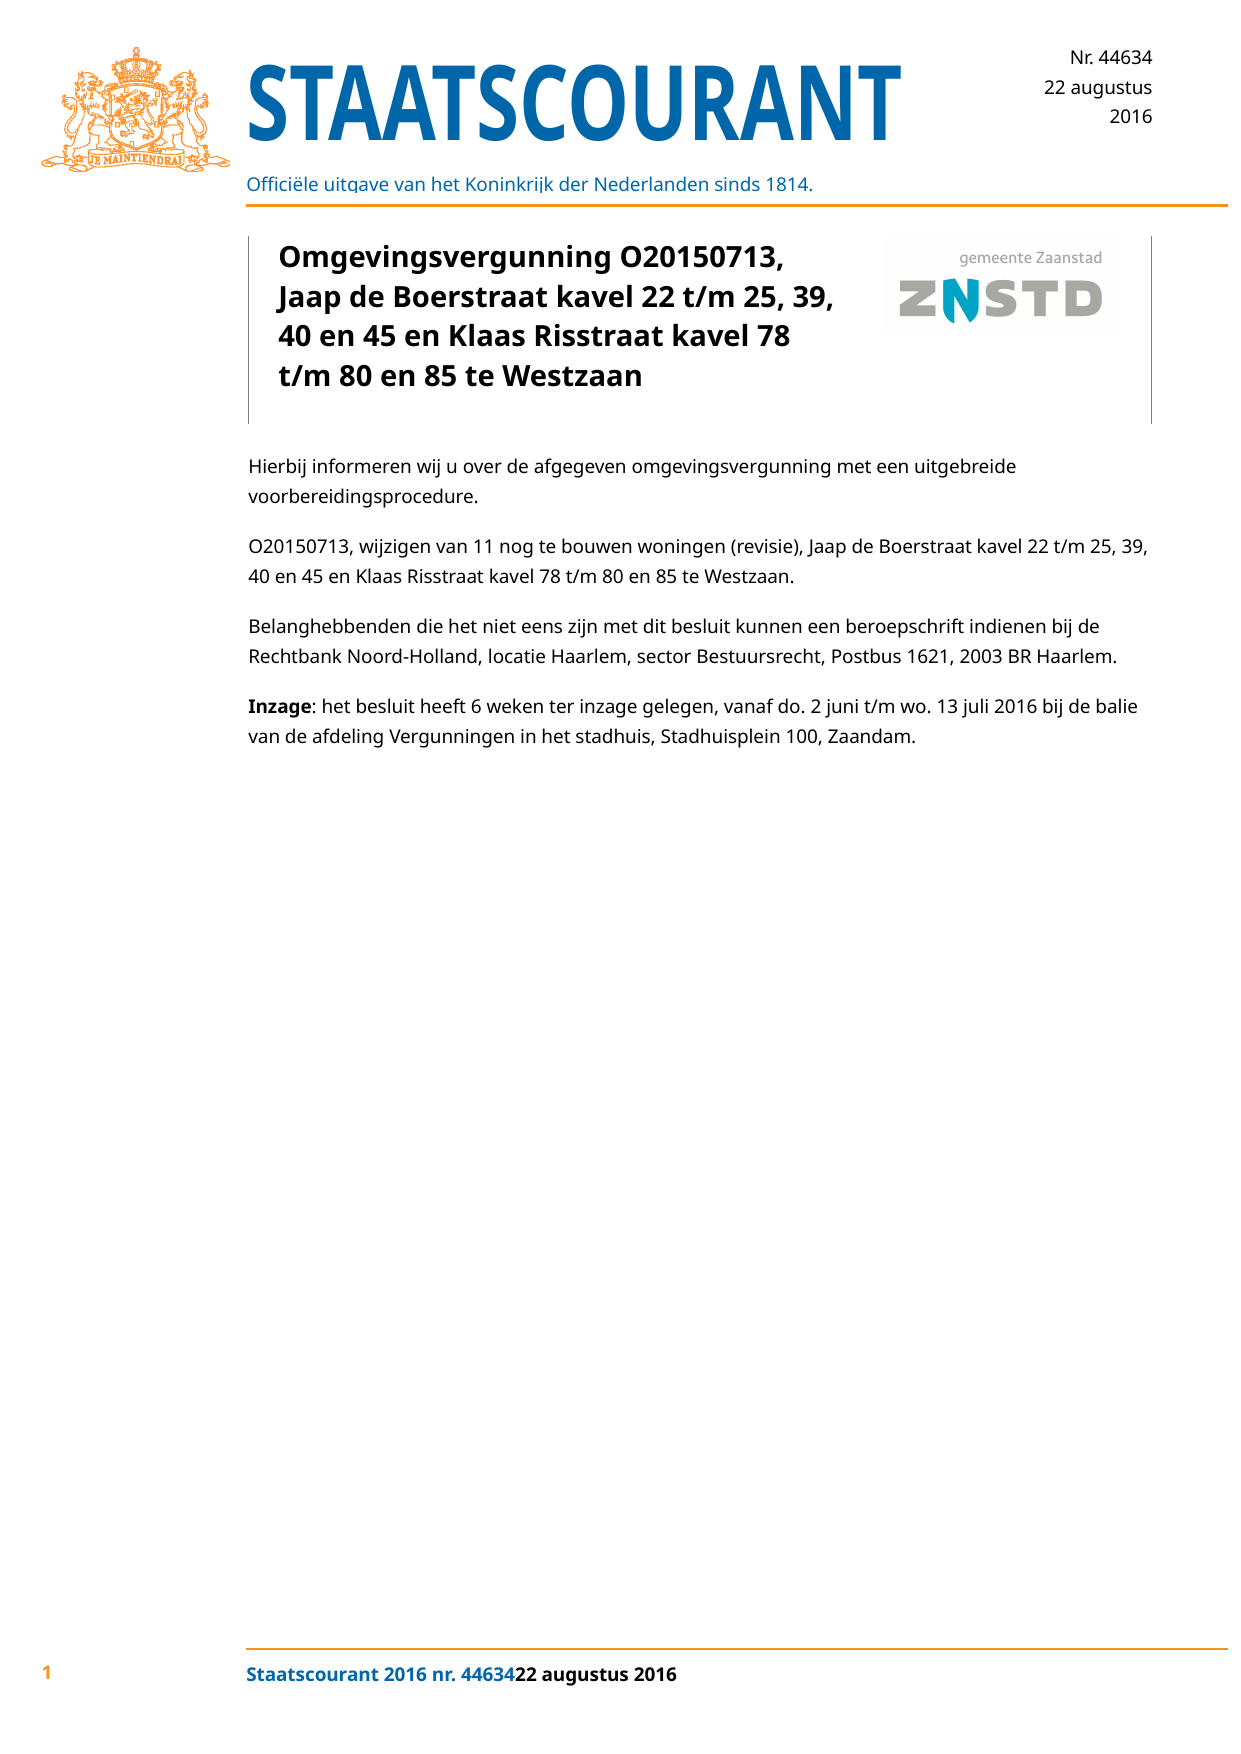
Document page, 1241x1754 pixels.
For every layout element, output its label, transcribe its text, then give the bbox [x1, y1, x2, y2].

table_header Omgevingsvergunning O20150713, Jaap de Boerstraat kavel 22 t/m 25, 39, 40 en 45 en Klaas Risstraat kavel 78 t/m 80 en 85 te Westzaan [249, 236, 850, 424]
picture [882, 236, 1119, 334]
table_header [850, 236, 1151, 424]
text O20150713, wijzigen van 11 nog te bouwen woningen (revisie), Jaap de Boerstraat kavel 22 t/m 25, 39, 40 en 45 en Klaas Risstraat kavel 78 t/m 80 en 85 te Westzaan. [248, 534, 1152, 589]
text Inzage: het besluit heeft 6 weken ter inzage gelegen, vanaf do. 2 juni t/m wo. 13 juli 2016 bij de balie van de afdeling Vergunningen in het stadhuis, Stadhuisplein 100, Zaandam. [248, 694, 1152, 749]
text Hierbij informeren wij u over de afgegeven omgevingsvergunning met een uitgebreide voorbereidingsprocedure. [248, 454, 1152, 509]
picture [41, 47, 231, 172]
text Belanghebbenden die het niet eens zijn met dit besluit kunnen een beroepschrift indienen bij de Rechtbank Noord-Holland, locatie Haarlem, sector Bestuursrecht, Postbus 1621, 2003 BR Haarlem. [248, 614, 1152, 669]
